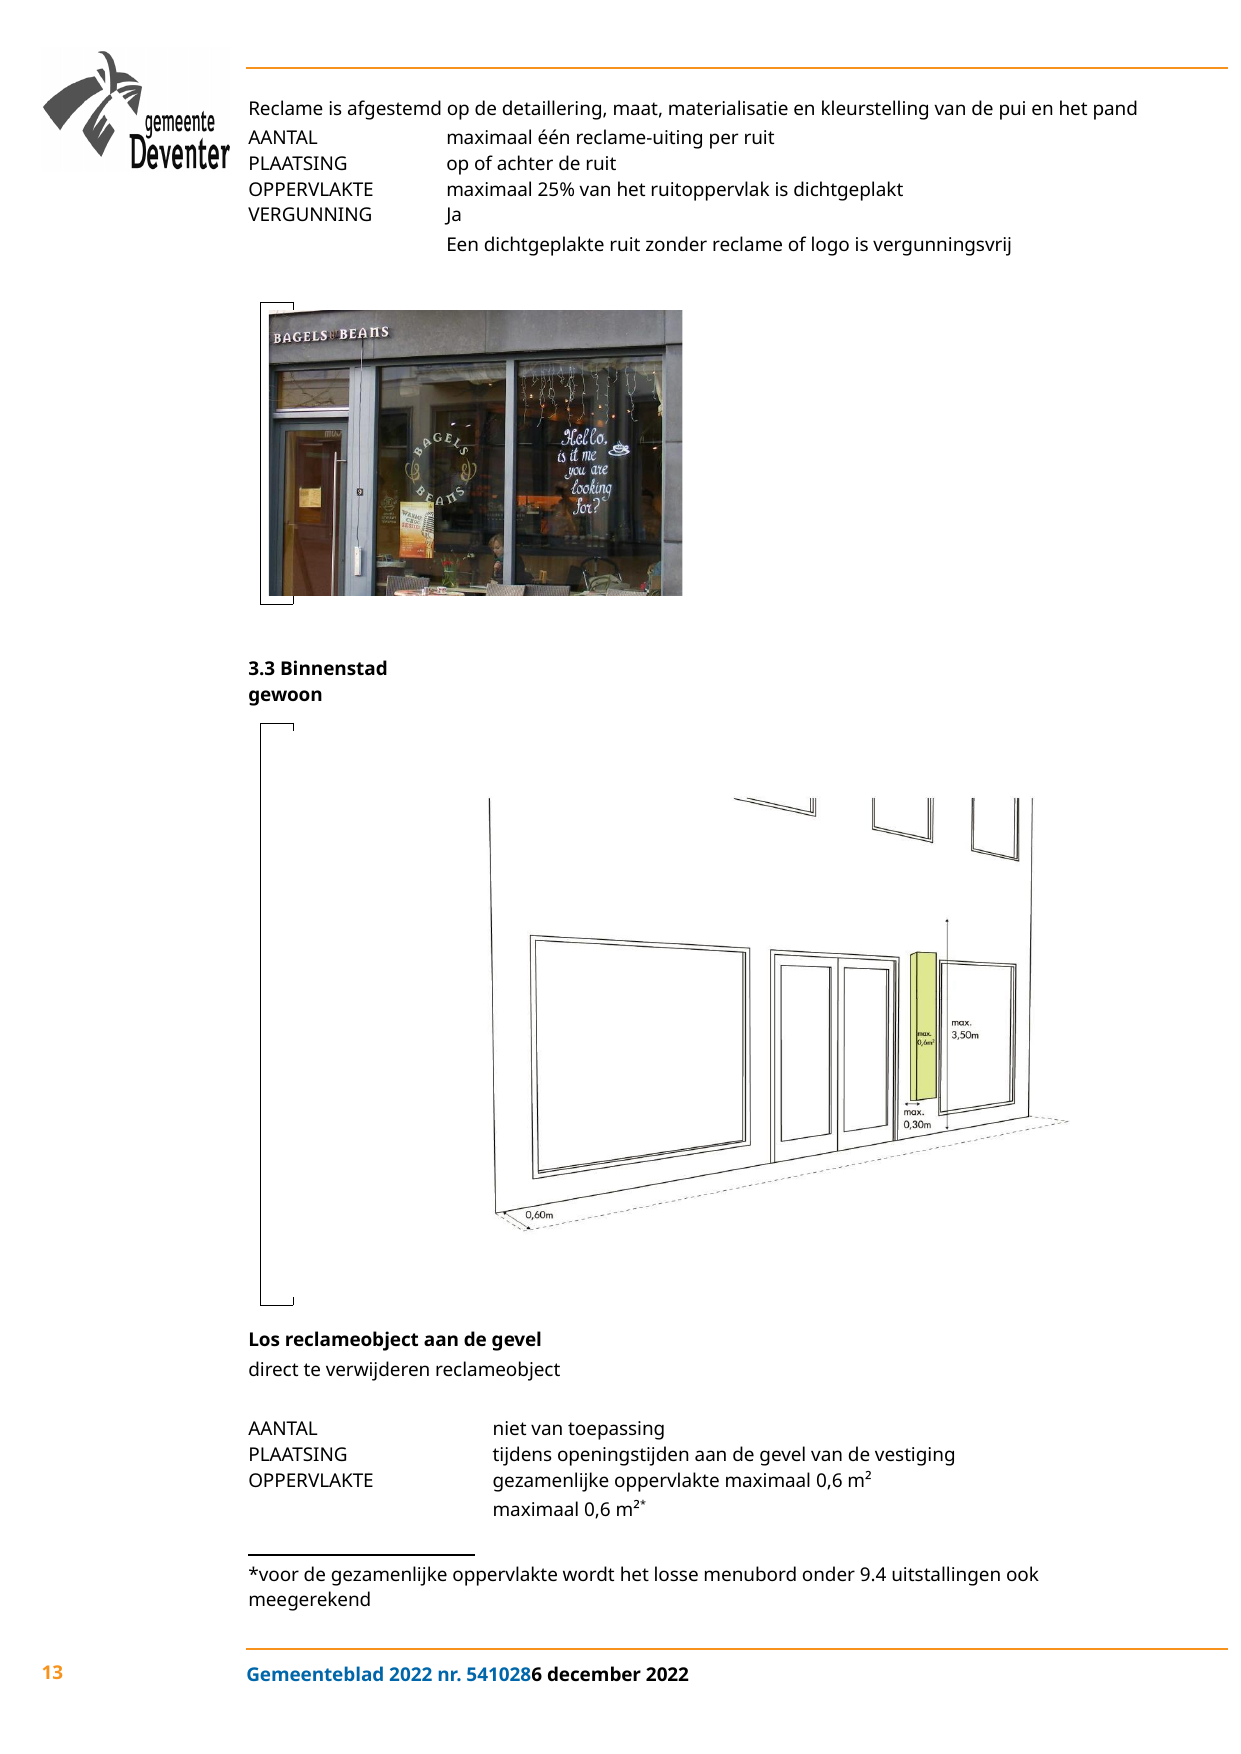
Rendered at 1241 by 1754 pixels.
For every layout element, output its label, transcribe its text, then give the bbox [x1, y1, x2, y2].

table_cell maximaal 25% van het ruitoppervlak is dichtgeplakt [446, 176, 1152, 202]
picture [268, 310, 683, 596]
table_cell OPPERVLAKTE [248, 176, 446, 202]
table_cell op of achter de ruit [446, 150, 1152, 176]
text gewoon [248, 681, 1152, 707]
text 3.3 Binnenstad [248, 655, 1152, 681]
table_cell VERGUNNING [248, 202, 446, 257]
picture [41, 47, 231, 172]
text Reclame is afgestemd op de detaillering, maat, materialisatie en kleurstelling van de pui en het pand [248, 95, 1152, 121]
table_cell tijdens openingstijden aan de gevel van de vestiging [493, 1441, 1152, 1467]
table_cell PLAATSING [248, 1441, 492, 1467]
table_cell gezamenlijke oppervlakte maximaal 0,6 m² maximaal 0,6 m² [493, 1467, 1152, 1522]
table_header AANTAL [248, 125, 446, 150]
table_cell PLAATSING [248, 150, 446, 176]
table_header AANTAL [248, 1415, 492, 1441]
table_cell Ja Een dichtgeplakte ruit zonder reclame of logo is vergunningsvrij [446, 202, 1152, 257]
text direct te verwijderen reclameobject [248, 1356, 1152, 1382]
table_cell OPPERVLAKTE [248, 1467, 492, 1522]
text Los reclameobject aan de gevel [248, 1327, 1152, 1352]
table_header niet van toepassing [493, 1415, 1152, 1441]
table_header maximaal één reclame-uiting per ruit [446, 125, 1152, 150]
picture [268, 731, 1173, 1297]
